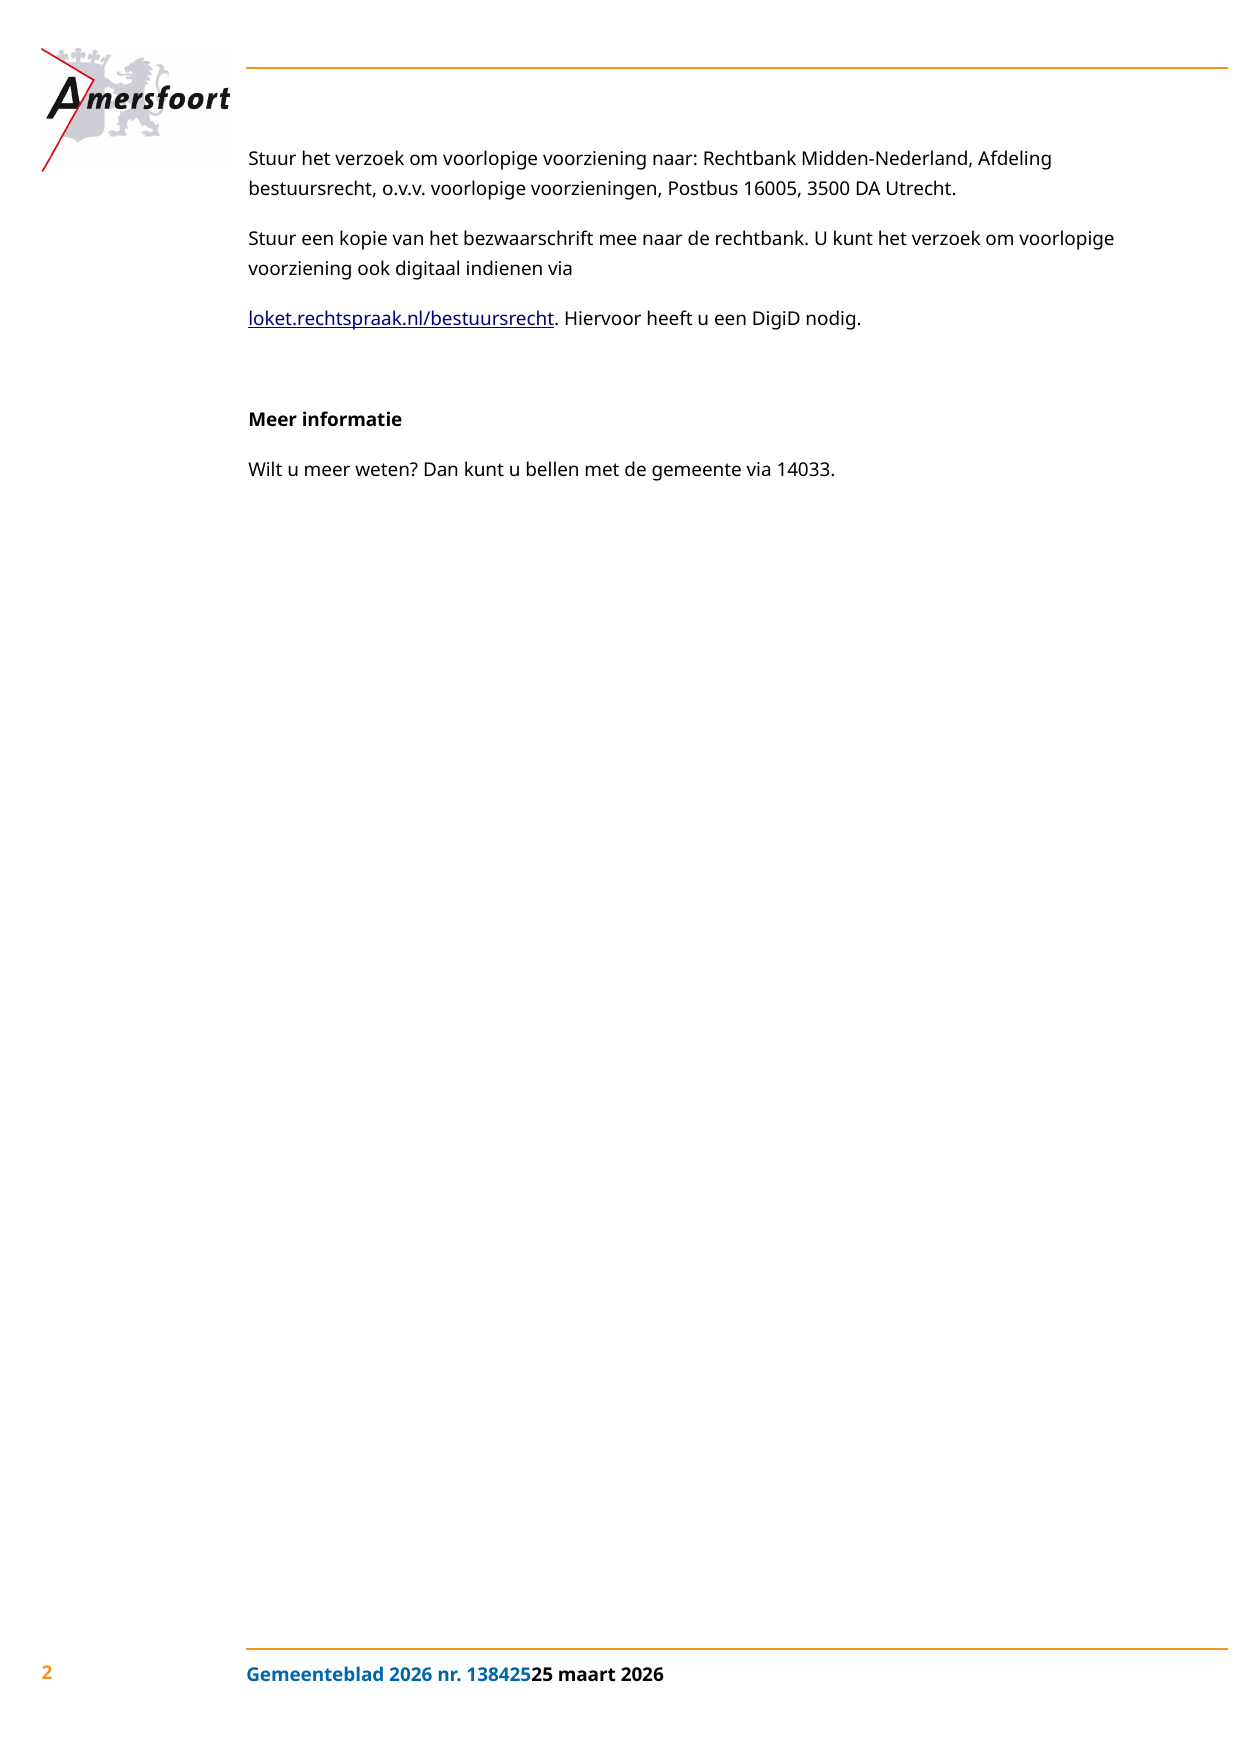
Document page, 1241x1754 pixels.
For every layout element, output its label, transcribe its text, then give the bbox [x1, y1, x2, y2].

text Wilt u meer weten? Dan kunt u bellen met de gemeente via 14033. [248, 456, 1152, 482]
text Stuur een kopie van het bezwaarschrift mee naar de rechtbank. U kunt het verzoek om voorlopige voorziening ook digitaal indienen via [248, 225, 1152, 281]
text Stuur het verzoek om voorlopige voorziening naar: Rechtbank Midden-Nederland, Afdeling bestuursrecht, o.v.v. voorlopige voorzieningen, Postbus 16005, 3500 DA Utrecht. [248, 145, 1152, 201]
text Meer informatie [248, 406, 1152, 432]
picture [41, 47, 231, 172]
text loket.rechtspraak.nl/bestuursrecht. Hiervoor heeft u een DigiD nodig. [248, 305, 1152, 331]
